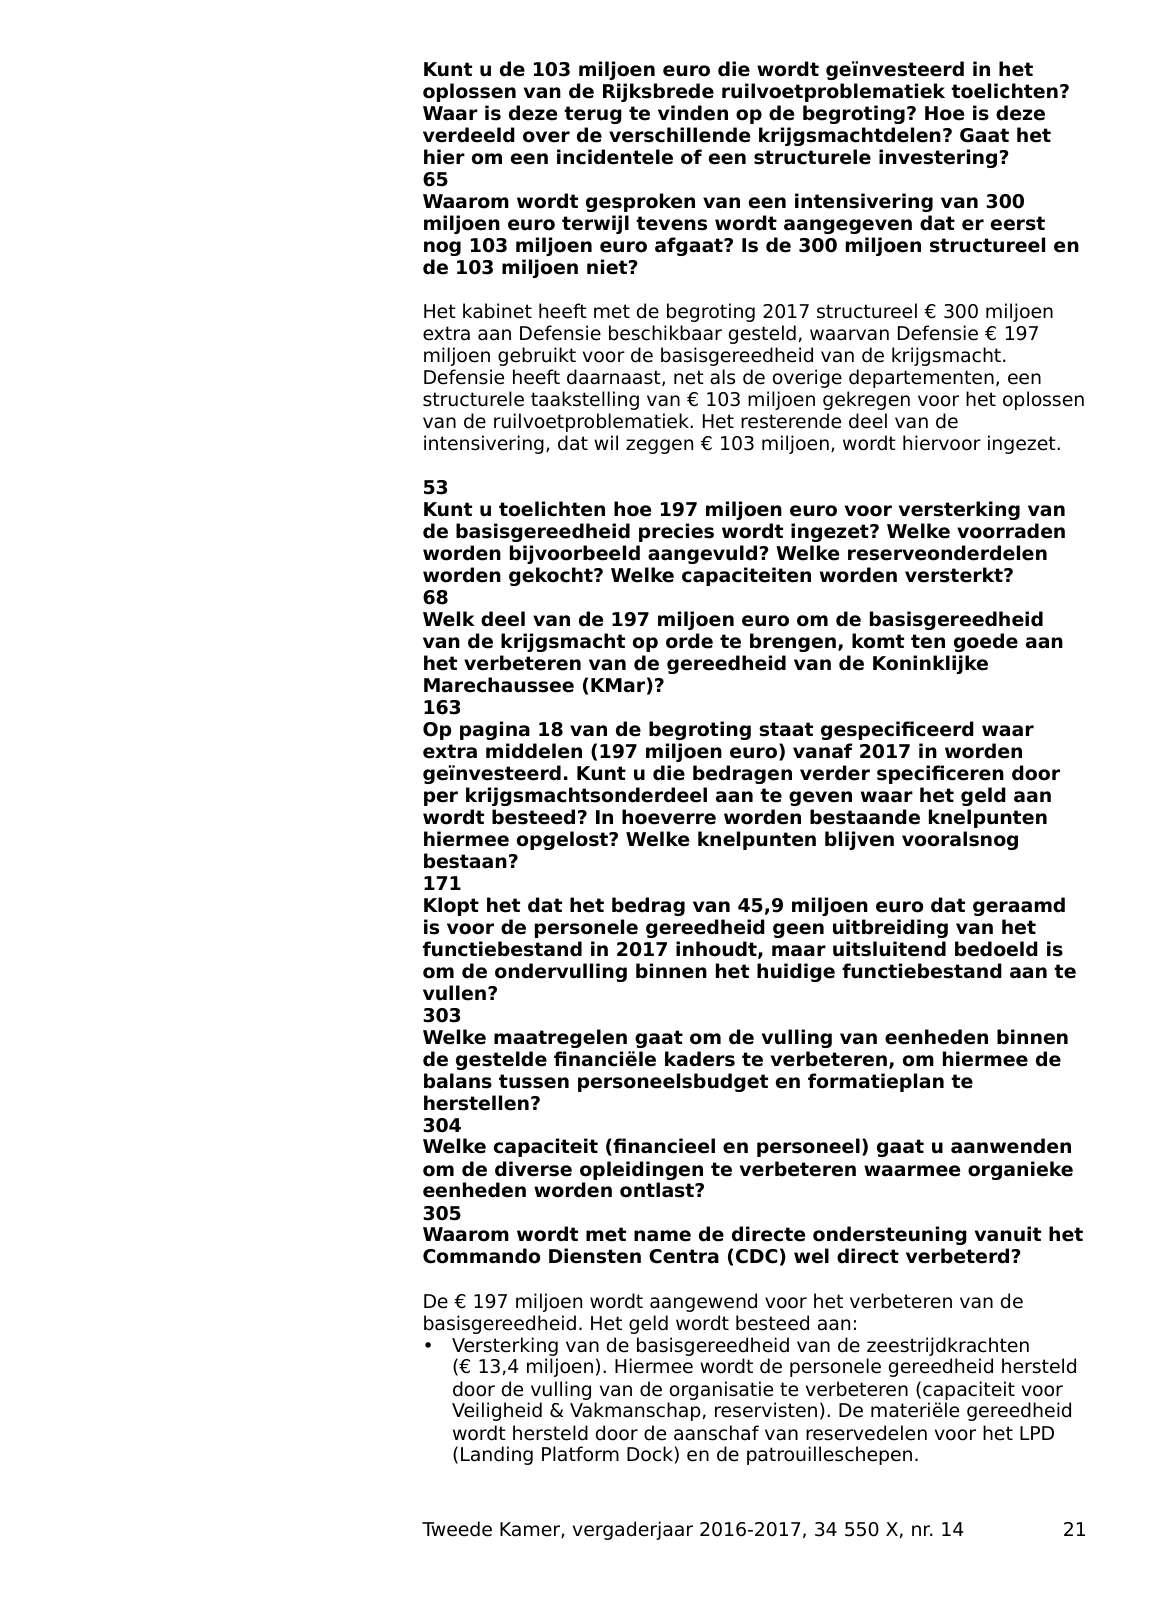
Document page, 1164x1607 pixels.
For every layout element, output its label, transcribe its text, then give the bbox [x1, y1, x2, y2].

text 305 [422, 1202, 1087, 1224]
text 53 [422, 477, 1087, 499]
text Waarom wordt gesproken van een intensivering van 300 miljoen euro terwijl tevens wordt aangegeven dat er eerst nog 103 miljoen euro afgaat? Is de 300 miljoen structureel en de 103 miljoen niet? [422, 191, 1087, 279]
text Waarom wordt met name de directe ondersteuning vanuit het Commando Diensten Centra (CDC) wel direct verbeterd? [422, 1224, 1087, 1268]
text Welke capaciteit (financieel en personeel) gaat u aanwenden om de diverse opleidingen te verbeteren waarmee organieke eenheden worden ontlast? [422, 1136, 1087, 1202]
text Kunt u toelichten hoe 197 miljoen euro voor versterking van de basisgereedheid precies wordt ingezet? Welke voorraden worden bijvoorbeeld aangevuld? Welke reserveonderdelen worden gekocht? Welke capaciteiten worden versterkt? [422, 499, 1087, 587]
text Welke maatregelen gaat om de vulling van eenheden binnen de gestelde financiële kaders te verbeteren, om hiermee de balans tussen personeelsbudget en formatieplan te herstellen? [422, 1027, 1087, 1114]
text Kunt u de 103 miljoen euro die wordt geïnvesteerd in het oplossen van de Rijksbrede ruilvoetproblematiek toelichten? Waar is deze terug te vinden op de begroting? Hoe is deze verdeeld over de verschillende krijgsmachtdelen? Gaat het hier om een incidentele of een structurele investering? [422, 59, 1087, 169]
text Op pagina 18 van de begroting staat gespecificeerd waar extra middelen (197 miljoen euro) vanaf 2017 in worden geïnvesteerd. Kunt u die bedragen verder specificeren door per krijgsmachtsonderdeel aan te geven waar het geld aan wordt besteed? In hoeverre worden bestaande knelpunten hiermee opgelost? Welke knelpunten blijven vooralsnog bestaan? [422, 719, 1087, 873]
text 171 [422, 873, 1087, 895]
text De € 197 miljoen wordt aangewend voor het verbeteren van de basisgereedheid. Het geld wordt besteed aan: [422, 1291, 1087, 1334]
text Het kabinet heeft met de begroting 2017 structureel € 300 miljoen extra aan Defensie beschikbaar gesteld, waarvan Defensie € 197 miljoen gebruikt voor de basisgereedheid van de krijgsmacht. Defensie heeft daarnaast, net als de overige departementen, een structurele taakstelling van € 103 miljoen gekregen voor het oplossen van de ruilvoetproblematiek. Het resterende deel van de intensivering, dat wil zeggen € 103 miljoen, wordt hiervoor ingezet. [422, 301, 1087, 455]
text 163 [422, 697, 1087, 719]
text 68 [422, 587, 1087, 609]
text 304 [422, 1114, 1087, 1136]
text 65 [422, 169, 1087, 191]
text Klopt het dat het bedrag van 45,9 miljoen euro dat geraamd is voor de personele gereedheid geen uitbreiding van het functiebestand in 2017 inhoudt, maar uitsluitend bedoeld is om de ondervulling binnen het huidige functiebestand aan te vullen? [422, 895, 1087, 1004]
text 303 [422, 1004, 1087, 1027]
text Welk deel van de 197 miljoen euro om de basisgereedheid van de krijgsmacht op orde te brengen, komt ten goede aan het verbeteren van de gereedheid van de Koninklijke Marechaussee (KMar)? [422, 609, 1087, 697]
text • Versterking van de basisgereedheid van de zeestrijdkrachten (€ 13,4 miljoen). Hiermee wordt de personele gereedheid hersteld door de vulling van de organisatie te verbeteren (capaciteit voor Veiligheid & Vakmanschap, reservisten). De materiële gereedheid wordt hersteld door de aanschaf van reservedelen voor het LPD (Landing Platform Dock) en de patrouilleschepen. [422, 1334, 1087, 1466]
